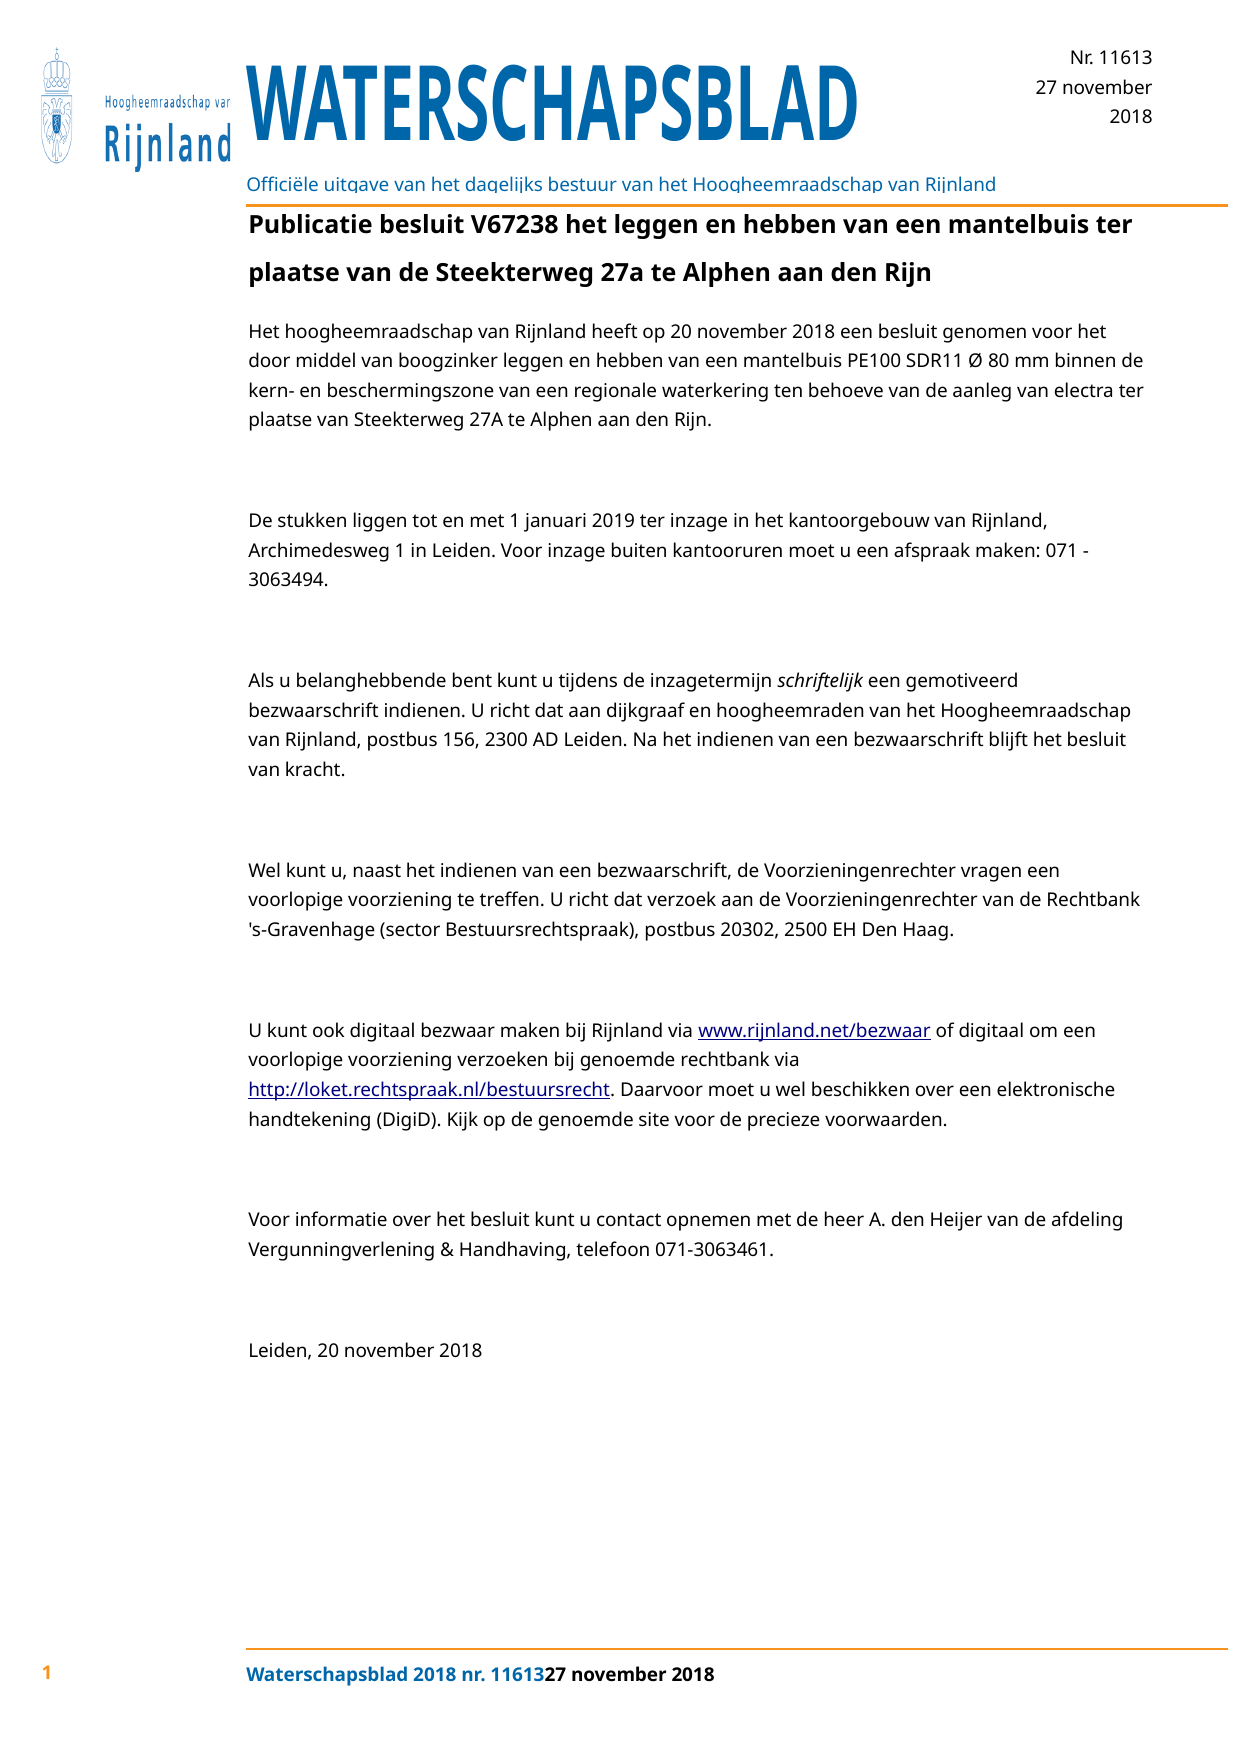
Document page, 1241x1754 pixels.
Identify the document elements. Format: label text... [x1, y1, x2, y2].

text U kunt ook digitaal bezwaar maken bij Rijnland via www.rijnland.net/bezwaar of digitaal om een voorlopige voorziening verzoeken bij genoemde rechtbank via http://loket.rechtspraak.nl/bestuursrecht. Daarvoor moet u wel beschikken over een elektronische handtekening (DigiD). Kijk op de genoemde site voor de precieze voorwaarden. [248, 1017, 1152, 1132]
text De stukken liggen tot en met 1 januari 2019 ter inzage in het kantoorgebouw van Rijnland, Archimedesweg 1 in Leiden. Voor inzage buiten kantooruren moet u een afspraak maken: 071 - 3063494. [248, 507, 1152, 592]
text Publicatie besluit V67238 het leggen en hebben van een mantelbuis ter plaatse van de Steekterweg 27a te Alphen aan den Rijn [248, 207, 1152, 288]
text Het hoogheemraadschap van Rijnland heeft op 20 november 2018 een besluit genomen voor het door middel van boogzinker leggen en hebben van een mantelbuis PE100 SDR11 Ø 80 mm binnen de kern- en beschermingszone van een regionale waterkering ten behoeve van de aanleg van electra ter plaatse van Steekterweg 27A te Alphen aan den Rijn. [248, 318, 1152, 432]
text Leiden, 20 november 2018 [248, 1337, 1152, 1363]
text Als u belanghebbende bent kunt u tijdens de inzagetermijn schriftelijk een gemotiveerd bezwaarschrift indienen. U richt dat aan dijkgraaf en hoogheemraden van het Hoogheemraadschap van Rijnland, postbus 156, 2300 AD Leiden. Na het indienen van een bezwaarschrift blijft het besluit van kracht. [248, 667, 1152, 782]
picture [41, 47, 231, 172]
text Wel kunt u, naast het indienen van een bezwaarschrift, de Voorzieningenrechter vragen een voorlopige voorziening te treffen. U richt dat verzoek aan de Voorzieningenrechter van de Rechtbank 's-Gravenhage (sector Bestuursrechtspraak), postbus 20302, 2500 EH Den Haag. [248, 857, 1152, 942]
text Voor informatie over het besluit kunt u contact opnemen met de heer A. den Heijer van de afdeling Vergunningverlening & Handhaving, telefoon 071-3063461. [248, 1207, 1152, 1262]
